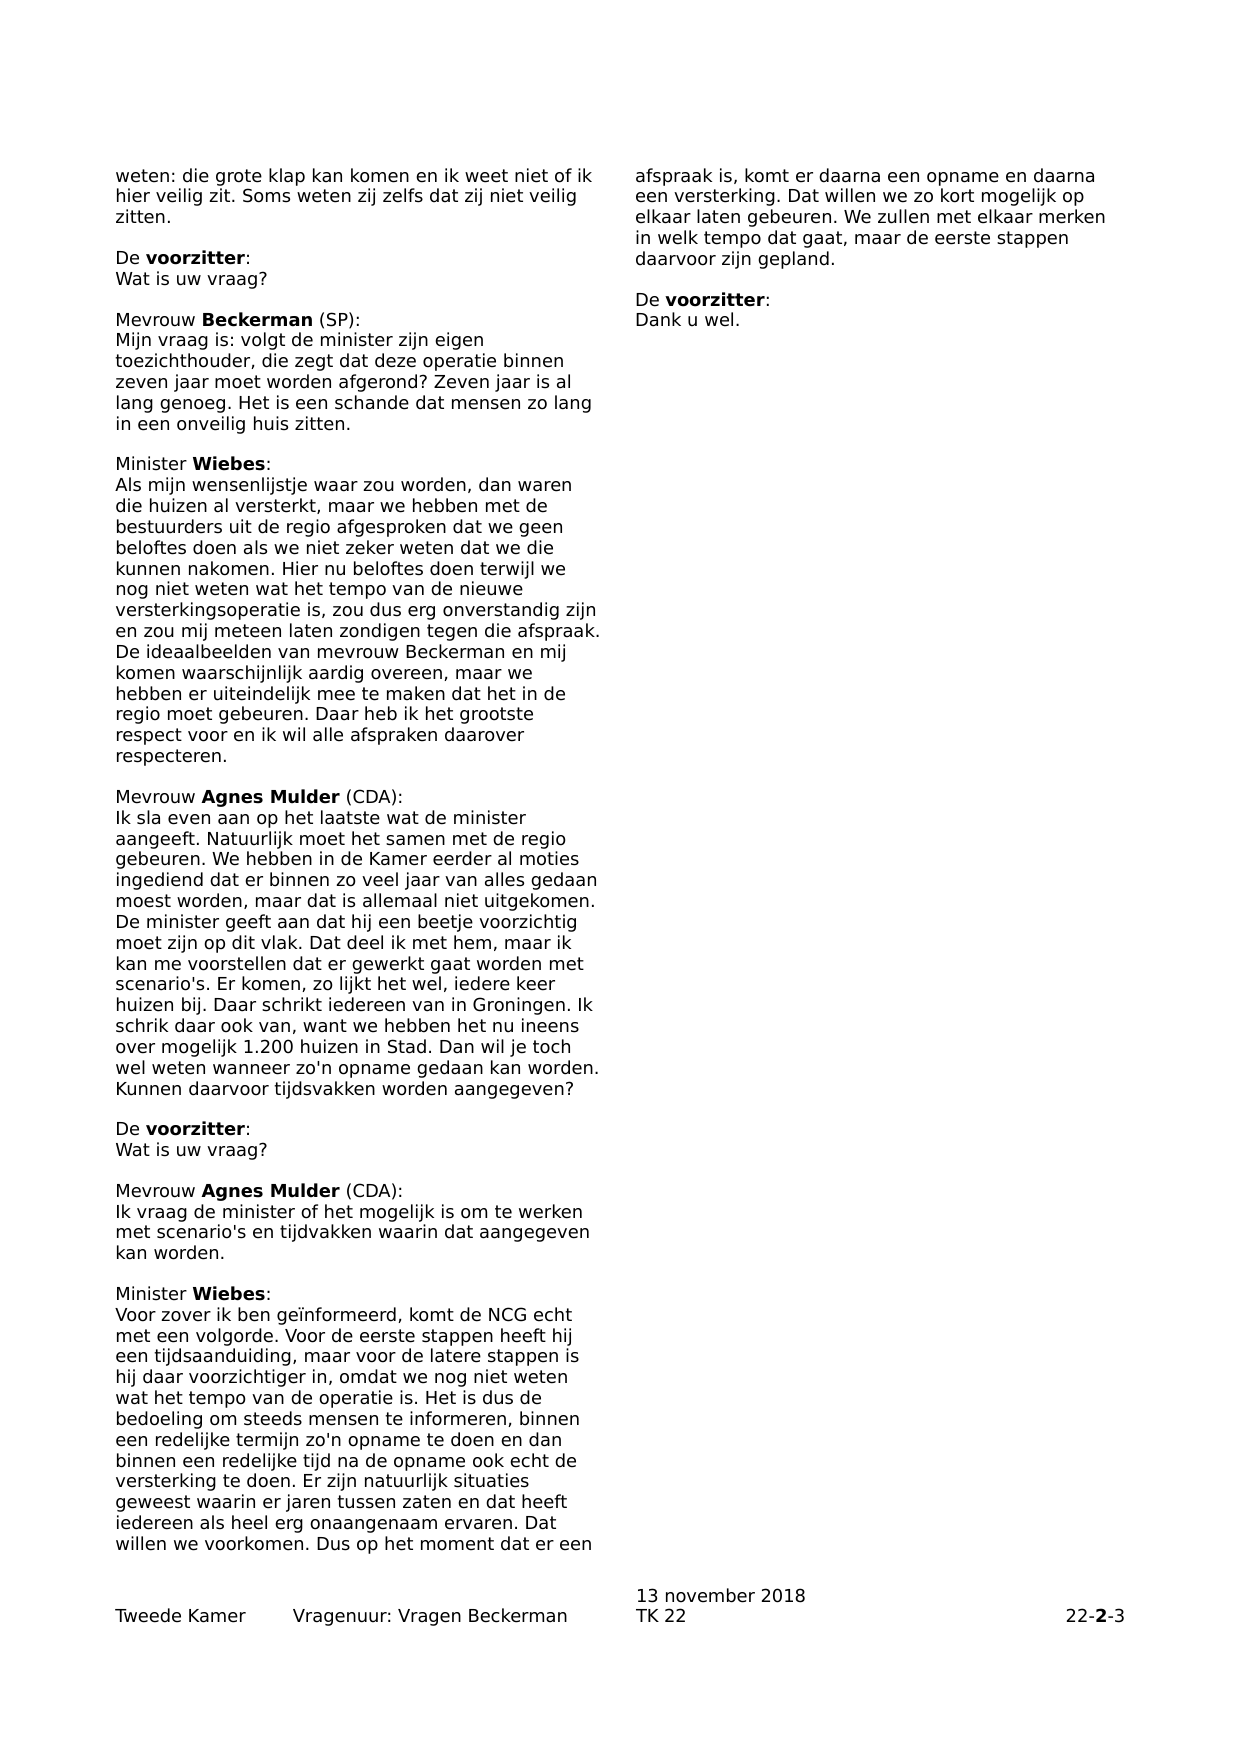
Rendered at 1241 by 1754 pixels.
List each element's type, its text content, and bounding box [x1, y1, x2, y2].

text Dank u wel. [635, 310, 1125, 331]
text De voorzitter: [635, 289, 1125, 310]
text Wat is uw vraag? [115, 268, 605, 289]
text De voorzitter: [115, 1119, 605, 1140]
text De voorzitter: [115, 248, 605, 268]
text Mevrouw Agnes Mulder (CDA): [115, 787, 605, 807]
text Minister Wiebes: [115, 1284, 605, 1304]
text afspraak is, komt er daarna een opname en daarna een versterking. Dat willen we zo kort mogelijk op elkaar laten gebeuren. We zullen met elkaar merken in welk tempo dat gaat, maar de eerste stappen daarvoor zijn gepland. [635, 165, 1125, 269]
text Mevrouw Agnes Mulder (CDA): [115, 1181, 605, 1201]
text Mijn vraag is: volgt de minister zijn eigen toezichthouder, die zegt dat deze operatie binnen zeven jaar moet worden afgerond? Zeven jaar is al lang genoeg. Het is een schande dat mensen zo lang in een onveilig huis zitten. [115, 330, 605, 434]
text Ik vraag de minister of het mogelijk is om te werken met scenario's en tijdvakken waarin dat aangegeven kan worden. [115, 1201, 605, 1264]
text Ik sla even aan op het laatste wat de minister aangeeft. Natuurlijk moet het samen met de regio gebeuren. We hebben in de Kamer eerder al moties ingediend dat er binnen zo veel jaar van alles gedaan moest worden, maar dat is allemaal niet uitgekomen. De minister geeft aan dat hij een beetje voorzichtig moet zijn op dit vlak. Dat deel ik met hem, maar ik kan me voorstellen dat er gewerkt gaat worden met scenario's. Er komen, zo lijkt het wel, iedere keer huizen bij. Daar schrikt iedereen van in Groningen. Ik schrik daar ook van, want we hebben het nu ineens over mogelijk 1.200 huizen in Stad. Dan wil je toch wel weten wanneer zo'n opname gedaan kan worden. Kunnen daarvoor tijdsvakken worden aangegeven? [115, 807, 605, 1099]
text Voor zover ik ben geïnformeerd, komt de NCG echt met een volgorde. Voor de eerste stappen heeft hij een tijdsaanduiding, maar voor de latere stappen is hij daar voorzichtiger in, omdat we nog niet weten wat het tempo van de operatie is. Het is dus de bedoeling om steeds mensen te informeren, binnen een redelijke termijn zo'n opname te doen en dan binnen een redelijke tijd na de opname ook echt de versterking te doen. Er zijn natuurlijk situaties geweest waarin er jaren tussen zaten en dat heeft iedereen als heel erg onaangenaam ervaren. Dat willen we voorkomen. Dus op het moment dat er een [115, 1304, 605, 1554]
text weten: die grote klap kan komen en ik weet niet of ik hier veilig zit. Soms weten zij zelfs dat zij niet veilig zitten. [115, 165, 605, 228]
text Minister Wiebes: [115, 454, 605, 475]
text Mevrouw Beckerman (SP): [115, 309, 605, 330]
text Als mijn wensenlijstje waar zou worden, dan waren die huizen al versterkt, maar we hebben met de bestuurders uit de regio afgesproken dat we geen beloftes doen als we niet zeker weten dat we die kunnen nakomen. Hier nu beloftes doen terwijl we nog niet weten wat het tempo van de nieuwe versterkingsoperatie is, zou dus erg onverstandig zijn en zou mij meteen laten zondigen tegen die afspraak. De ideaalbeelden van mevrouw Beckerman en mij komen waarschijnlijk aardig overeen, maar we hebben er uiteindelijk mee te maken dat het in de regio moet gebeuren. Daar heb ik het grootste respect voor en ik wil alle afspraken daarover respecteren. [115, 475, 605, 767]
text Wat is uw vraag? [115, 1140, 605, 1161]
